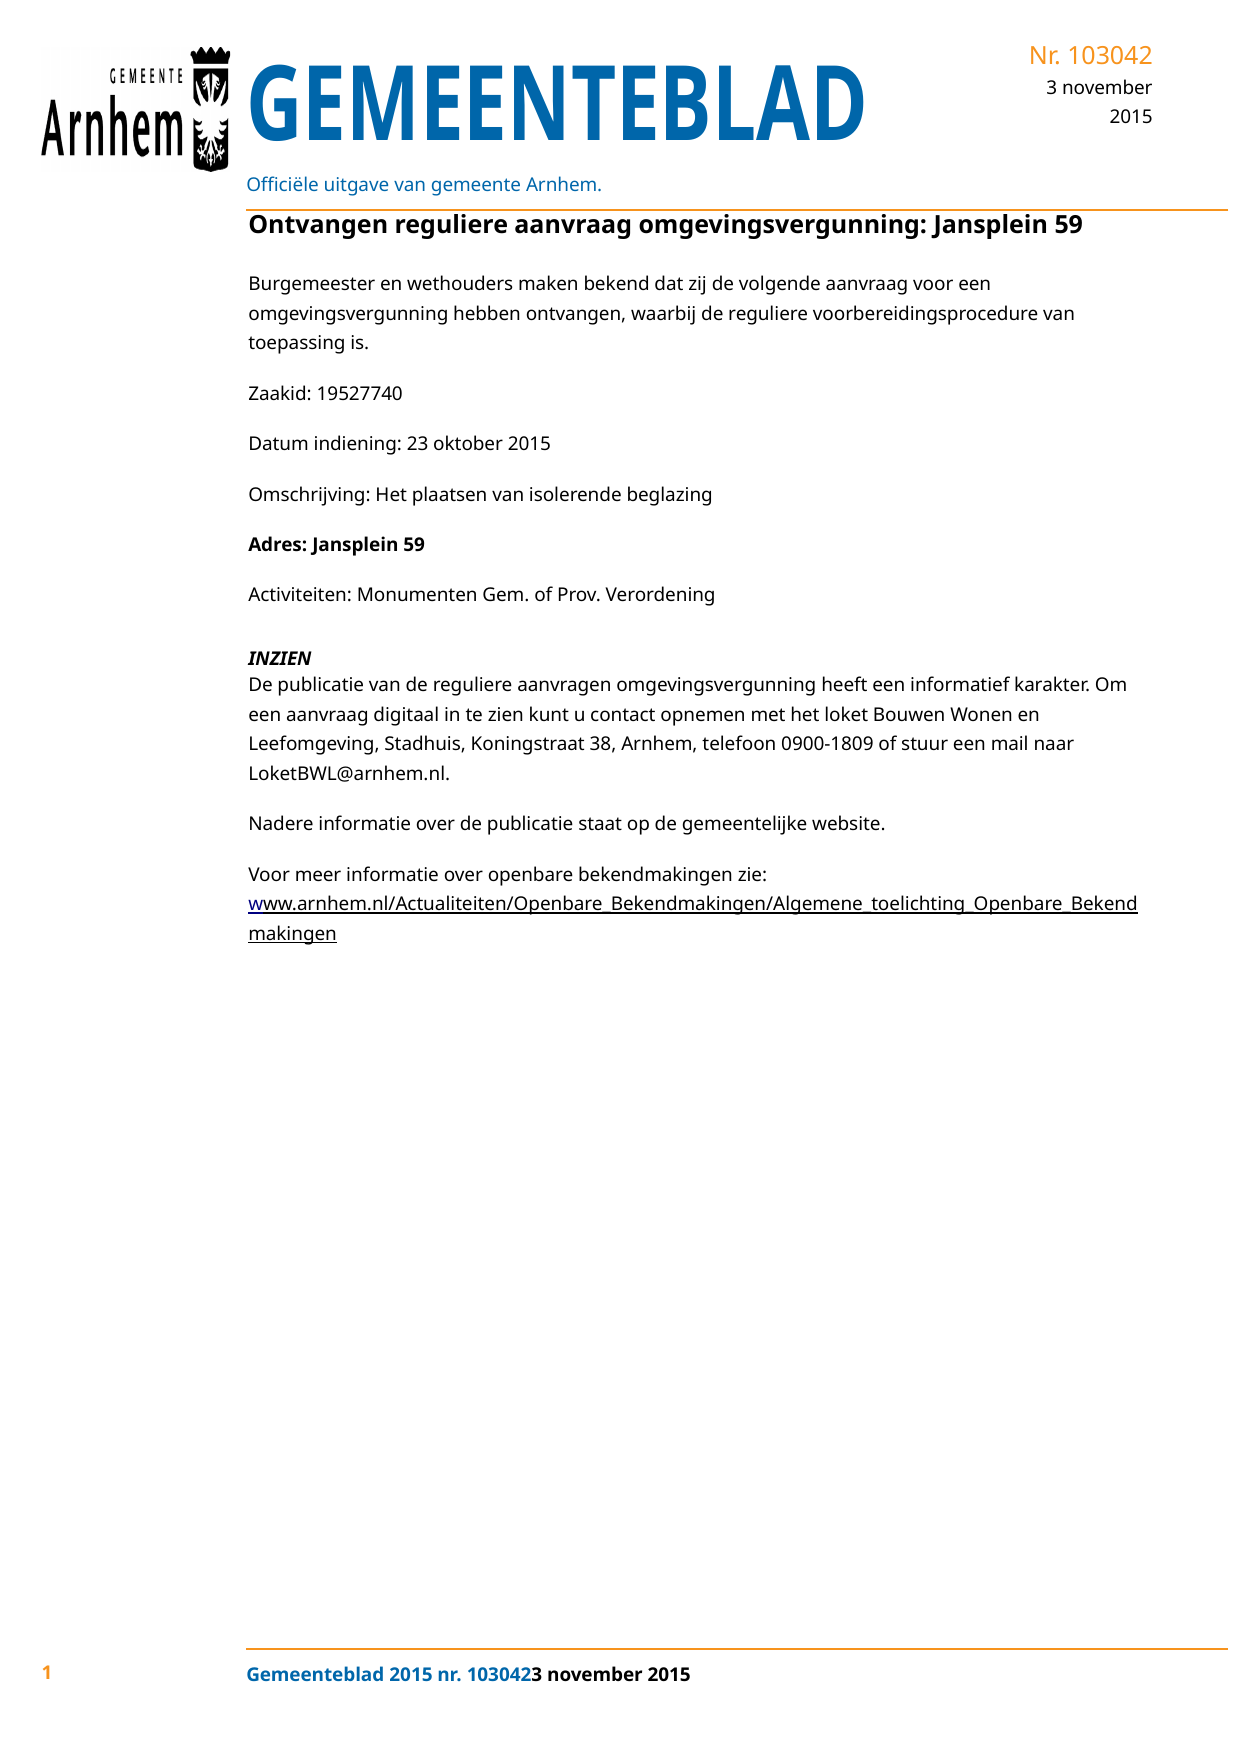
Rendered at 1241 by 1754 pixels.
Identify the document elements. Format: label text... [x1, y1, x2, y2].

text INZIEN [248, 646, 1152, 671]
text Adres: Jansplein 59 [248, 531, 1152, 557]
text Ontvangen reguliere aanvraag omgevingsvergunning: Jansplein 59 [248, 211, 1152, 241]
text Burgemeester en wethouders maken bekend dat zij de volgende aanvraag voor een omgevingsvergunning hebben ontvangen, waarbij de reguliere voorbereidingsprocedure van toepassing is. [248, 270, 1152, 355]
picture [41, 47, 231, 172]
text De publicatie van de reguliere aanvragen omgevingsvergunning heeft een informatief karakter. Om een aanvraag digitaal in te zien kunt u contact opnemen met het loket Bouwen Wonen en Leefomgeving, Stadhuis, Koningstraat 38, Arnhem, telefoon 0900-1809 of stuur een mail naar LoketBWL@arnhem.nl. [248, 671, 1152, 786]
text Omschrijving: Het plaatsen van isolerende beglazing [248, 481, 1152, 506]
text Zaakid: 19527740 [248, 380, 1152, 406]
text Activiteiten: Monumenten Gem. of Prov. Verordening [248, 582, 1152, 607]
text Voor meer informatie over openbare bekendmakingen zie: www.arnhem.nl/Actualiteiten/Openbare_Bekendmakingen/Algemene_toelichting_Openbare_Bekendmakingen [248, 861, 1152, 946]
text Nadere informatie over de publicatie staat op de gemeentelijke website. [248, 810, 1152, 836]
text Datum indiening: 23 oktober 2015 [248, 430, 1152, 456]
